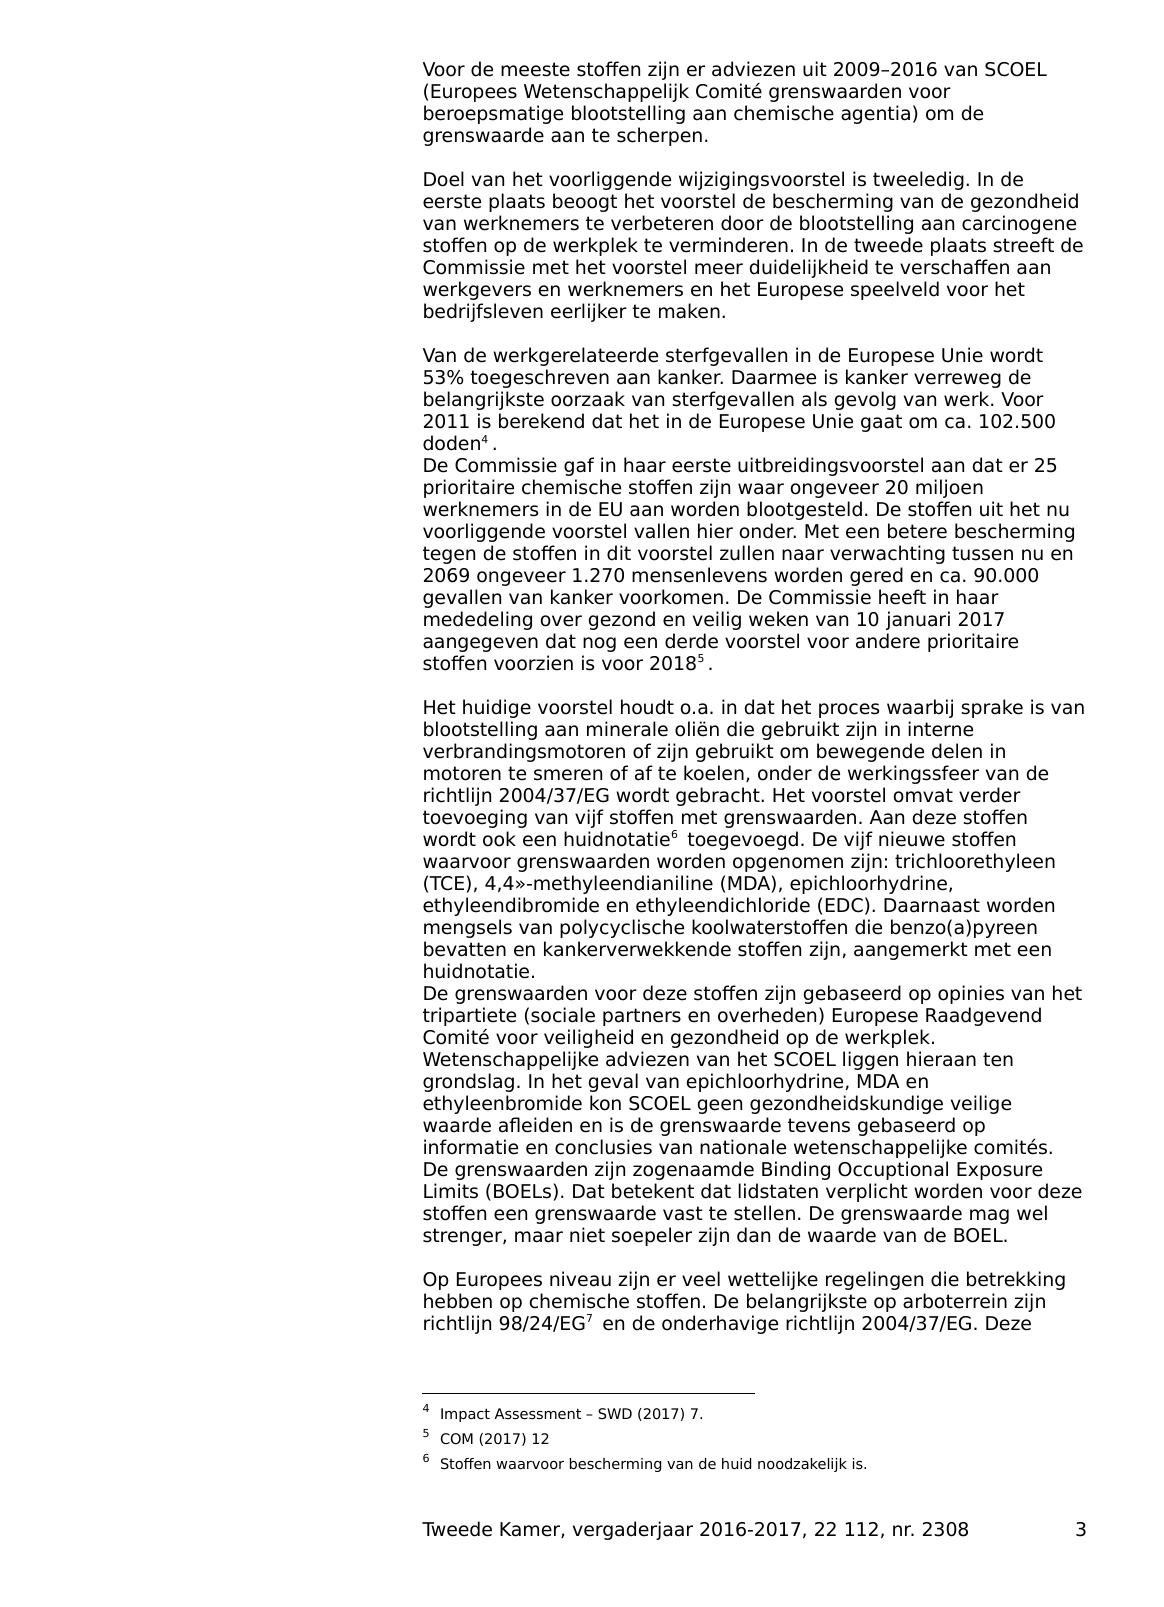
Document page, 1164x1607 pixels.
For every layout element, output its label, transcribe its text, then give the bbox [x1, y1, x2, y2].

text Doel van het voorliggende wijzigingsvoorstel is tweeledig. In de eerste plaats beoogt het voorstel de bescherming van de gezondheid van werknemers te verbeteren door de blootstelling aan carcinogene stoffen op de werkplek te verminderen. In de tweede plaats streeft de Commissie met het voorstel meer duidelijkheid te verschaffen aan werkgevers en werknemers en het Europese speelveld voor het bedrijfsleven eerlijker te maken. [422, 169, 1087, 323]
text Op Europees niveau zijn er veel wettelijke regelingen die betrekking hebben op chemische stoffen. De belangrijkste op arboterrein zijn richtlijn 98/24/EG en de onderhavige richtlijn 2004/37/EG. Deze [422, 1269, 1087, 1335]
text De grenswaarden zijn zogenaamde Binding Occuptional Exposure Limits (BOELs). Dat betekent dat lidstaten verplicht worden voor deze stoffen een grenswaarde vast te stellen. De grenswaarde mag wel strenger, maar niet soepeler zijn dan de waarde van de BOEL. [422, 1159, 1087, 1247]
text Impact Assessment – SWD (2017) 7. [422, 1402, 1087, 1424]
text Stoffen waarvoor bescherming van de huid noodzakelijk is. [422, 1452, 1087, 1474]
text De grenswaarden voor deze stoffen zijn gebaseerd op opinies van het tripartiete (sociale partners en overheden) Europese Raadgevend Comité voor veiligheid en gezondheid op de werkplek. Wetenschappelijke adviezen van het SCOEL liggen hieraan ten grondslag. In het geval van epichloorhydrine, MDA en ethyleenbromide kon SCOEL geen gezondheidskundige veilige waarde afleiden en is de grenswaarde tevens gebaseerd op informatie en conclusies van nationale wetenschappelijke comités. [422, 983, 1087, 1159]
text Van de werkgerelateerde sterfgevallen in de Europese Unie wordt 53% toegeschreven aan kanker. Daarmee is kanker verreweg de belangrijkste oorzaak van sterfgevallen als gevolg van werk. Voor 2011 is berekend dat het in de Europese Unie gaat om ca. 102.500 doden. [422, 345, 1087, 455]
text COM (2017) 12 [422, 1427, 1087, 1449]
text Voor de meeste stoffen zijn er adviezen uit 2009–2016 van SCOEL (Europees Wetenschappelijk Comité grenswaarden voor beroepsmatige blootstelling aan chemische agentia) om de grenswaarde aan te scherpen. [422, 59, 1087, 147]
text De Commissie gaf in haar eerste uitbreidingsvoorstel aan dat er 25 prioritaire chemische stoffen zijn waar ongeveer 20 miljoen werknemers in de EU aan worden blootgesteld. De stoffen uit het nu voorliggende voorstel vallen hier onder. Met een betere bescherming tegen de stoffen in dit voorstel zullen naar verwachting tussen nu en 2069 ongeveer 1.270 mensenlevens worden gered en ca. 90.000 gevallen van kanker voorkomen. De Commissie heeft in haar mededeling over gezond en veilig weken van 10 januari 2017 aangegeven dat nog een derde voorstel voor andere prioritaire stoffen voorzien is voor 2018. [422, 455, 1087, 675]
text Het huidige voorstel houdt o.a. in dat het proces waarbij sprake is van blootstelling aan minerale oliën die gebruikt zijn in interne verbrandingsmotoren of zijn gebruikt om bewegende delen in motoren te smeren of af te koelen, onder de werkingssfeer van de richtlijn 2004/37/EG wordt gebracht. Het voorstel omvat verder toevoeging van vijf stoffen met grenswaarden. Aan deze stoffen wordt ook een huidnotatie toegevoegd. De vijf nieuwe stoffen waarvoor grenswaarden worden opgenomen zijn: trichloorethyleen (TCE), 4,4»-methyleendianiline (MDA), epichloorhydrine, ethyleendibromide en ethyleendichloride (EDC). Daarnaast worden mengsels van polycyclische koolwaterstoffen die benzo(a)pyreen bevatten en kankerverwekkende stoffen zijn, aangemerkt met een huidnotatie. [422, 697, 1087, 983]
